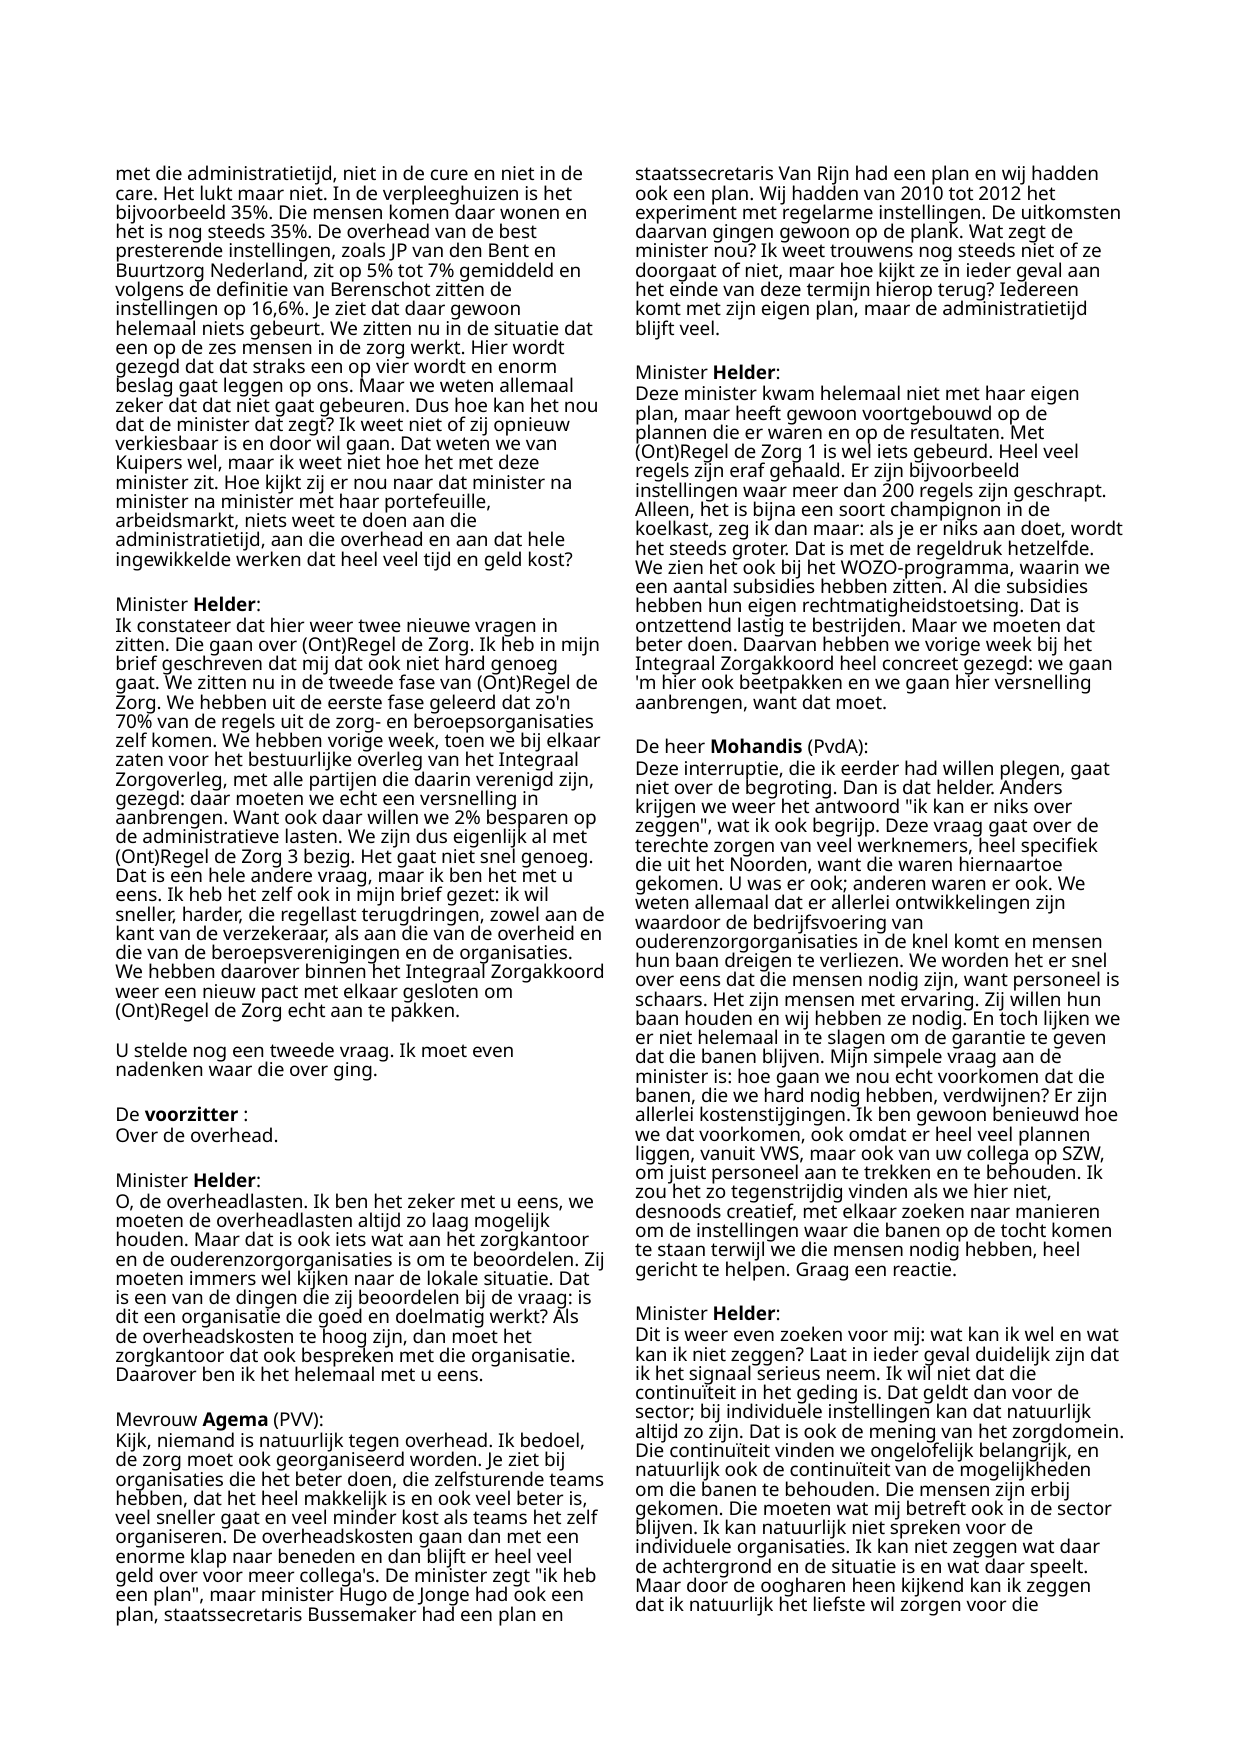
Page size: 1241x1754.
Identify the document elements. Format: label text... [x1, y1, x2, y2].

text Ik constateer dat hier weer twee nieuwe vragen in zitten. Die gaan over (Ont)Regel de Zorg. Ik heb in mijn brief geschreven dat mij dat ook niet hard genoeg gaat. We zitten nu in de tweede fase van (Ont)Regel de Zorg. We hebben uit de eerste fase geleerd dat zo'n 70% van de regels uit de zorg- en beroepsorganisaties zelf komen. We hebben vorige week, toen we bij elkaar zaten voor het bestuurlijke overleg van het Integraal Zorgoverleg, met alle partijen die daarin verenigd zijn, gezegd: daar moeten we echt een versnelling in aanbrengen. Want ook daar willen we 2% besparen op de administratieve lasten. We zijn dus eigenlijk al met (Ont)Regel de Zorg 3 bezig. Het gaat niet snel genoeg. Dat is een hele andere vraag, maar ik ben het met u eens. Ik heb het zelf ook in mijn brief gezet: ik wil sneller, harder, die regellast terugdringen, zowel aan de kant van de verzekeraar, als aan die van de overheid en die van de beroepsverenigingen en de organisaties. We hebben daarover binnen het Integraal Zorgakkoord weer een nieuw pact met elkaar gesloten om (Ont)Regel de Zorg echt aan te pakken. [115, 617, 605, 1021]
text Kijk, niemand is natuurlijk tegen overhead. Ik bedoel, de zorg moet ook georganiseerd worden. Je ziet bij organisaties die het beter doen, die zelfsturende teams hebben, dat het heel makkelijk is en ook veel beter is, veel sneller gaat en veel minder kost als teams het zelf organiseren. De overheadskosten gaan dan met een enorme klap naar beneden en dan blijft er heel veel geld over voor meer collega's. De minister zegt "ik heb een plan", maar minister Hugo de Jonge had ook een plan, staatssecretaris Bussemaker had een plan en [115, 1432, 605, 1625]
text Minister Helder: [115, 1167, 605, 1193]
text Minister Helder: [635, 359, 1125, 385]
text De voorzitter : [115, 1101, 605, 1127]
text De heer Mohandis (PvdA): [635, 734, 1125, 759]
text met die administratietijd, niet in de cure en niet in de care. Het lukt maar niet. In de verpleeghuizen is het bijvoorbeeld 35%. Die mensen komen daar wonen en het is nog steeds 35%. De overhead van de best presterende instellingen, zoals JP van den Bent en Buurtzorg Nederland, zit op 5% tot 7% gemiddeld en volgens de definitie van Berenschot zitten de instellingen op 16,6%. Je ziet dat daar gewoon helemaal niets gebeurt. We zitten nu in de situatie dat een op de zes mensen in de zorg werkt. Hier wordt gezegd dat dat straks een op vier wordt en enorm beslag gaat leggen op ons. Maar we weten allemaal zeker dat dat niet gaat gebeuren. Dus hoe kan het nou dat de minister dat zegt? Ik weet niet of zij opnieuw verkiesbaar is en door wil gaan. Dat weten we van Kuipers wel, maar ik weet niet hoe het met deze minister zit. Hoe kijkt zij er nou naar dat minister na minister na minister met haar portefeuille, arbeidsmarkt, niets weet te doen aan die administratietijd, aan die overhead en aan dat hele ingewikkelde werken dat heel veel tijd en geld kost? [115, 165, 605, 570]
text O, de overheadlasten. Ik ben het zeker met u eens, we moeten de overheadlasten altijd zo laag mogelijk houden. Maar dat is ook iets wat aan het zorgkantoor en de ouderenzorgorganisaties is om te beoordelen. Zij moeten immers wel kijken naar de lokale situatie. Dat is een van de dingen die zij beoordelen bij de vraag: is dit een organisatie die goed en doelmatig werkt? Als de overheadskosten te hoog zijn, dan moet het zorgkantoor dat ook bespreken met die organisatie. Daarover ben ik het helemaal met u eens. [115, 1193, 605, 1386]
text Minister Helder: [635, 1301, 1125, 1326]
text U stelde nog een tweede vraag. Ik moet even nadenken waar die over ging. [115, 1042, 605, 1081]
text Deze minister kwam helemaal niet met haar eigen plan, maar heeft gewoon voortgebouwd op de plannen die er waren en op de resultaten. Met (Ont)Regel de Zorg 1 is wel iets gebeurd. Heel veel regels zijn eraf gehaald. Er zijn bijvoorbeeld instellingen waar meer dan 200 regels zijn geschrapt. Alleen, het is bijna een soort champignon in de koelkast, zeg ik dan maar: als je er niks aan doet, wordt het steeds groter. Dat is met de regeldruk hetzelfde. We zien het ook bij het WOZO-programma, waarin we een aantal subsidies hebben zitten. Al die subsidies hebben hun eigen rechtmatigheidstoetsing. Dat is ontzettend lastig te bestrijden. Maar we moeten dat beter doen. Daarvan hebben we vorige week bij het Integraal Zorgakkoord heel concreet gezegd: we gaan 'm hier ook beetpakken en we gaan hier versnelling aanbrengen, want dat moet. [635, 385, 1125, 713]
text Mevrouw Agema (PVV): [115, 1406, 605, 1432]
text staatssecretaris Van Rijn had een plan en wij hadden ook een plan. Wij hadden van 2010 tot 2012 het experiment met regelarme instellingen. De uitkomsten daarvan gingen gewoon op de plank. Wat zegt de minister nou? Ik weet trouwens nog steeds niet of ze doorgaat of niet, maar hoe kijkt ze in ieder geval aan het einde van deze termijn hierop terug? Iedereen komt met zijn eigen plan, maar de administratietijd blijft veel. [635, 165, 1125, 339]
text Deze interruptie, die ik eerder had willen plegen, gaat niet over de begroting. Dan is dat helder. Anders krijgen we weer het antwoord "ik kan er niks over zeggen", wat ik ook begrijp. Deze vraag gaat over de terechte zorgen van veel werknemers, heel specifiek die uit het Noorden, want die waren hiernaartoe gekomen. U was er ook; anderen waren er ook. We weten allemaal dat er allerlei ontwikkelingen zijn waardoor de bedrijfsvoering van ouderenzorgorganisaties in de knel komt en mensen hun baan dreigen te verliezen. We worden het er snel over eens dat die mensen nodig zijn, want personeel is schaars. Het zijn mensen met ervaring. Zij willen hun baan houden en wij hebben ze nodig. En toch lijken we er niet helemaal in te slagen om de garantie te geven dat die banen blijven. Mijn simpele vraag aan de minister is: hoe gaan we nou echt voorkomen dat die banen, die we hard nodig hebben, verdwijnen? Er zijn allerlei kostenstijgingen. Ik ben gewoon benieuwd hoe we dat voorkomen, ook omdat er heel veel plannen liggen, vanuit VWS, maar ook van uw collega op SZW, om juist personeel aan te trekken en te behouden. Ik zou het zo tegenstrijdig vinden als we hier niet, desnoods creatief, met elkaar zoeken naar manieren om de instellingen waar die banen op de tocht komen te staan terwijl we die mensen nodig hebben, heel gericht te helpen. Graag een reactie. [635, 759, 1125, 1280]
text Dit is weer even zoeken voor mij: wat kan ik wel en wat kan ik niet zeggen? Laat in ieder geval duidelijk zijn dat ik het signaal serieus neem. Ik wil niet dat die continuïteit in het geding is. Dat geldt dan voor de sector; bij individuele instellingen kan dat natuurlijk altijd zo zijn. Dat is ook de mening van het zorgdomein. Die continuïteit vinden we ongelofelijk belangrijk, en natuurlijk ook de continuïteit van de mogelijkheden om die banen te behouden. Die mensen zijn erbij gekomen. Die moeten wat mij betreft ook in de sector blijven. Ik kan natuurlijk niet spreken voor de individuele organisaties. Ik kan niet zeggen wat daar de achtergrond en de situatie is en wat daar speelt. Maar door de oogharen heen kijkend kan ik zeggen dat ik natuurlijk het liefste wil zorgen voor die [635, 1326, 1125, 1615]
text Minister Helder: [115, 591, 605, 617]
text Over de overhead. [115, 1127, 605, 1146]
